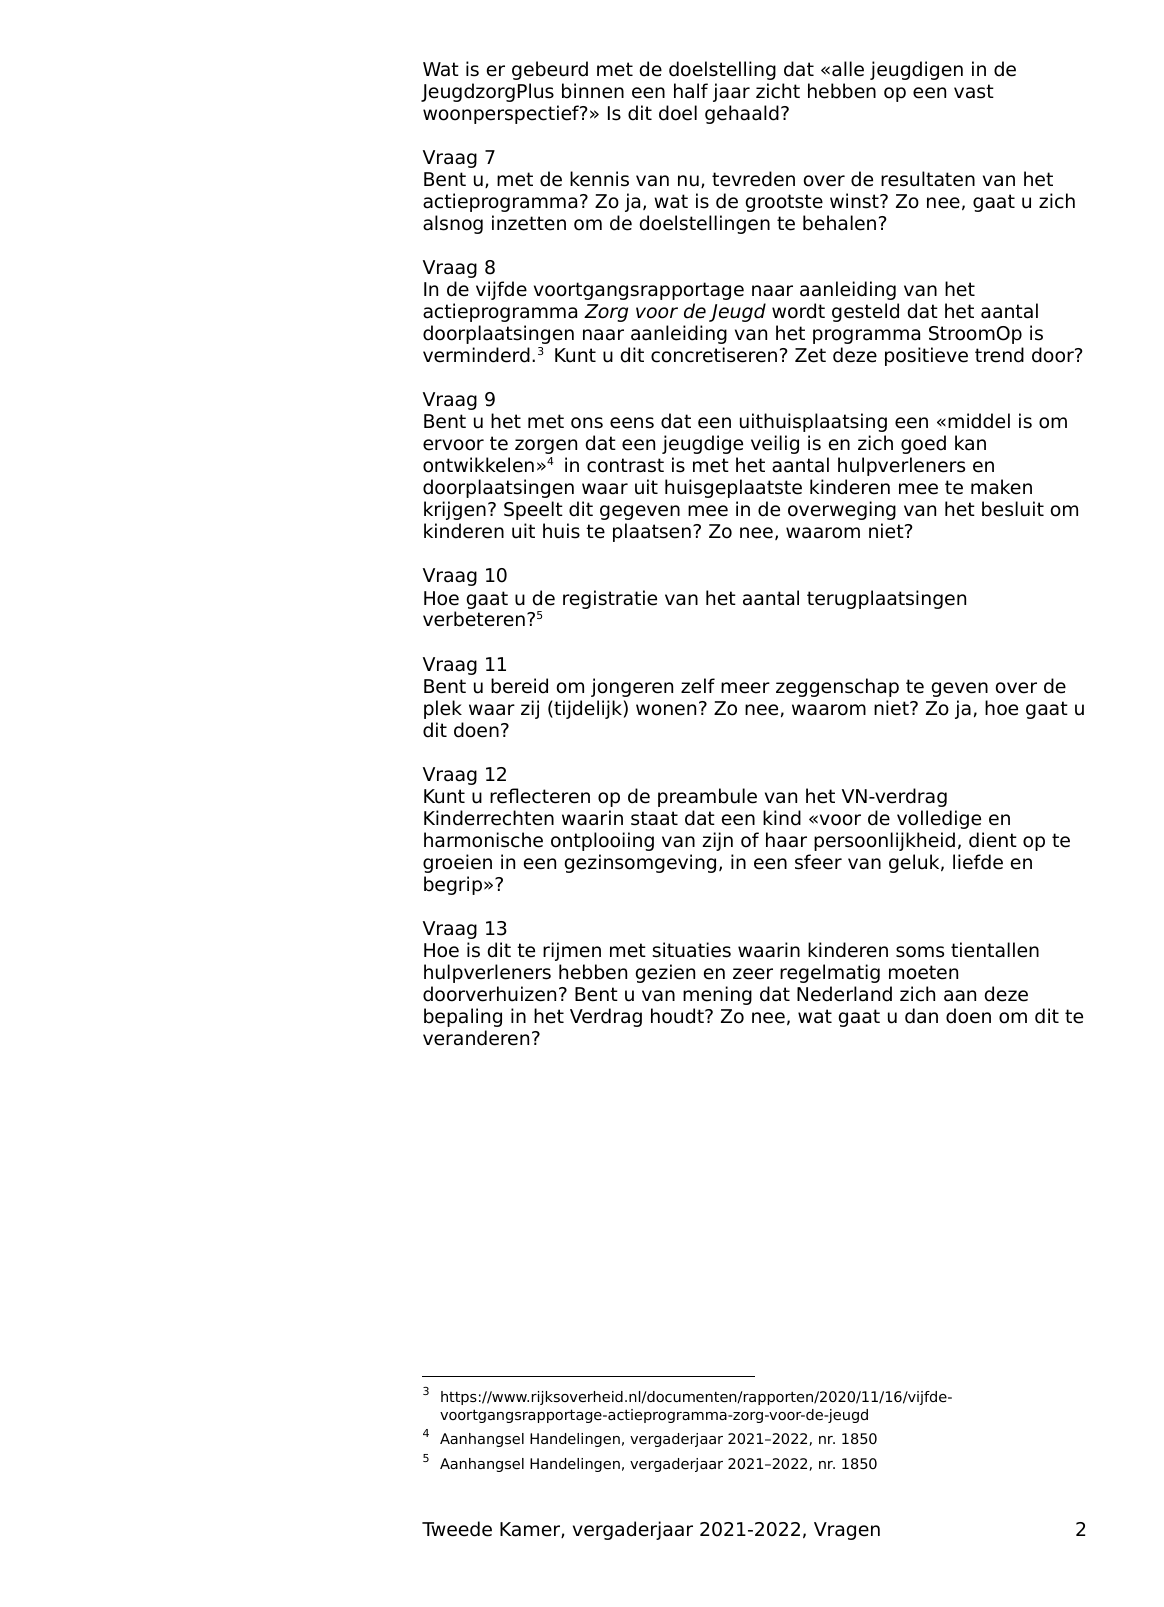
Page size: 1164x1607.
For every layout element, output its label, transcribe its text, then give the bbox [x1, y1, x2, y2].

text Vraag 9 [422, 389, 1087, 411]
text Aanhangsel Handelingen, vergaderjaar 2021–2022, nr. 1850 [422, 1427, 1087, 1449]
text Wat is er gebeurd met de doelstelling dat «alle jeugdigen in de JeugdzorgPlus binnen een half jaar zicht hebben op een vast woonperspectief?» Is dit doel gehaald? [422, 59, 1087, 125]
text Vraag 12 [422, 764, 1087, 786]
text Kunt u reflecteren op de preambule van het VN-verdrag Kinderrechten waarin staat dat een kind «voor de volledige en harmonische ontplooiing van zijn of haar persoonlijkheid, dient op te groeien in een gezinsomgeving, in een sfeer van geluk, liefde en begrip»? [422, 786, 1087, 896]
text Hoe gaat u de registratie van het aantal terugplaatsingen verbeteren? [422, 587, 1087, 631]
text Vraag 8 [422, 257, 1087, 279]
text Aanhangsel Handelingen, vergaderjaar 2021–2022, nr. 1850 [422, 1452, 1087, 1474]
text Bent u, met de kennis van nu, tevreden over de resultaten van het actieprogramma? Zo ja, wat is de grootste winst? Zo nee, gaat u zich alsnog inzetten om de doelstellingen te behalen? [422, 169, 1087, 235]
text Vraag 7 [422, 147, 1087, 169]
text Bent u bereid om jongeren zelf meer zeggenschap te geven over de plek waar zij (tijdelijk) wonen? Zo nee, waarom niet? Zo ja, hoe gaat u dit doen? [422, 676, 1087, 741]
text Vraag 11 [422, 653, 1087, 676]
text Hoe is dit te rijmen met situaties waarin kinderen soms tientallen hulpverleners hebben gezien en zeer regelmatig moeten doorverhuizen? Bent u van mening dat Nederland zich aan deze bepaling in het Verdrag houdt? Zo nee, wat gaat u dan doen om dit te veranderen? [422, 940, 1087, 1049]
text https://www.rijksoverheid.nl/documenten/rapporten/2020/11/16/vijfde-voortgangsrapportage-actieprogramma-zorg-voor-de-jeugd [422, 1385, 1087, 1424]
text Vraag 10 [422, 565, 1087, 587]
text Bent u het met ons eens dat een uithuisplaatsing een «middel is om ervoor te zorgen dat een jeugdige veilig is en zich goed kan ontwikkelen» in contrast is met het aantal hulpverleners en doorplaatsingen waar uit huisgeplaatste kinderen mee te maken krijgen? Speelt dit gegeven mee in de overweging van het besluit om kinderen uit huis te plaatsen? Zo nee, waarom niet? [422, 411, 1087, 543]
text Vraag 13 [422, 918, 1087, 940]
text In de vijfde voortgangsrapportage naar aanleiding van het actieprogramma Zorg voor de Jeugd wordt gesteld dat het aantal doorplaatsingen naar aanleiding van het programma StroomOp is verminderd. Kunt u dit concretiseren? Zet deze positieve trend door? [422, 279, 1087, 367]
